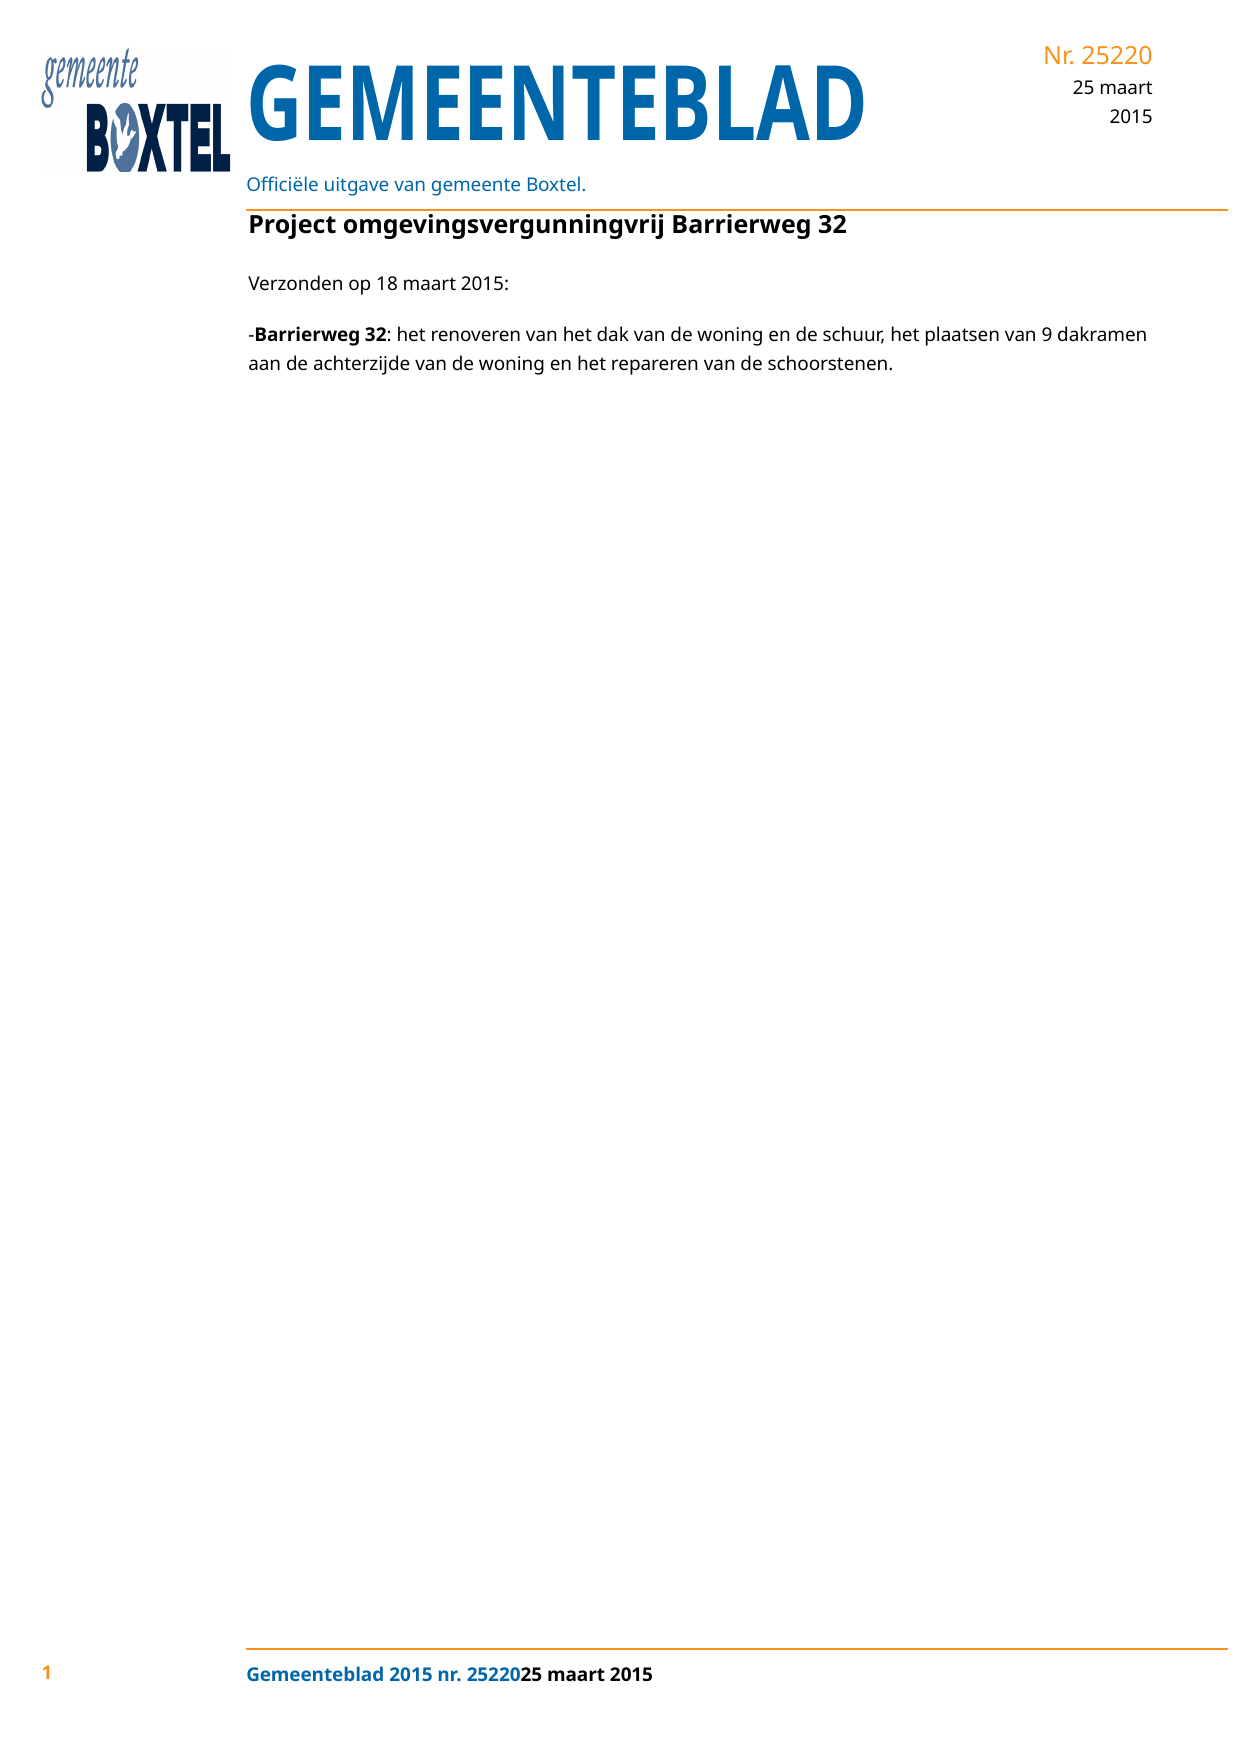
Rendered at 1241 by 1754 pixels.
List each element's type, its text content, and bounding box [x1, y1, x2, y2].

text Verzonden op 18 maart 2015: [248, 270, 1152, 296]
text Project omgevingsvergunningvrij Barrierweg 32 [248, 211, 1152, 241]
text -Barrierweg 32: het renoveren van het dak van de woning en de schuur, het plaatsen van 9 dakramen aan de achterzijde van de woning en het repareren van de schoorstenen. [248, 321, 1152, 376]
picture [41, 47, 231, 172]
